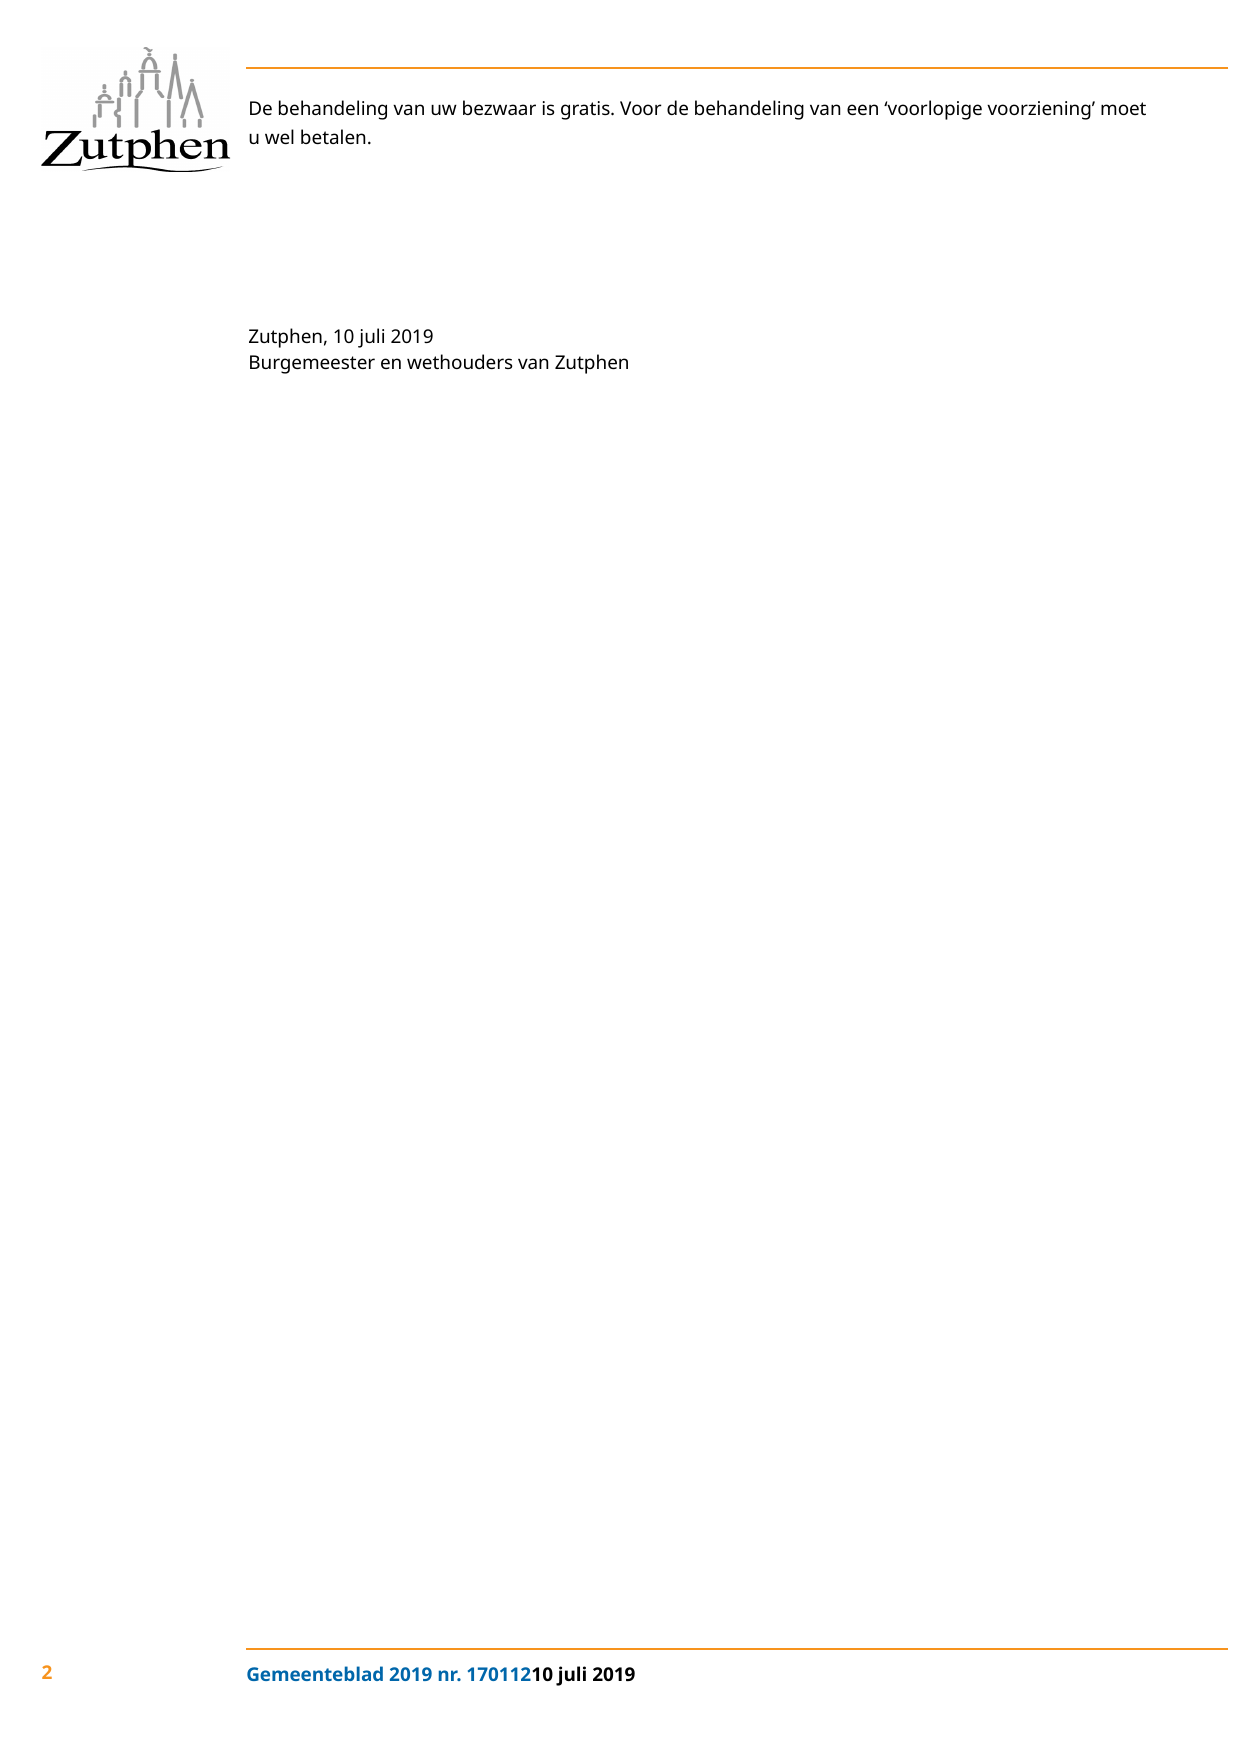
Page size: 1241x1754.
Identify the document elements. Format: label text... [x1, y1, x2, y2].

text Burgemeester en wethouders van Zutphen [248, 349, 1152, 375]
text De behandeling van uw bezwaar is gratis. Voor de behandeling van een ‘voorlopige voorziening’ moet u wel betalen. [248, 95, 1152, 150]
text Zutphen, 10 juli 2019 [248, 323, 1152, 349]
picture [41, 47, 231, 172]
